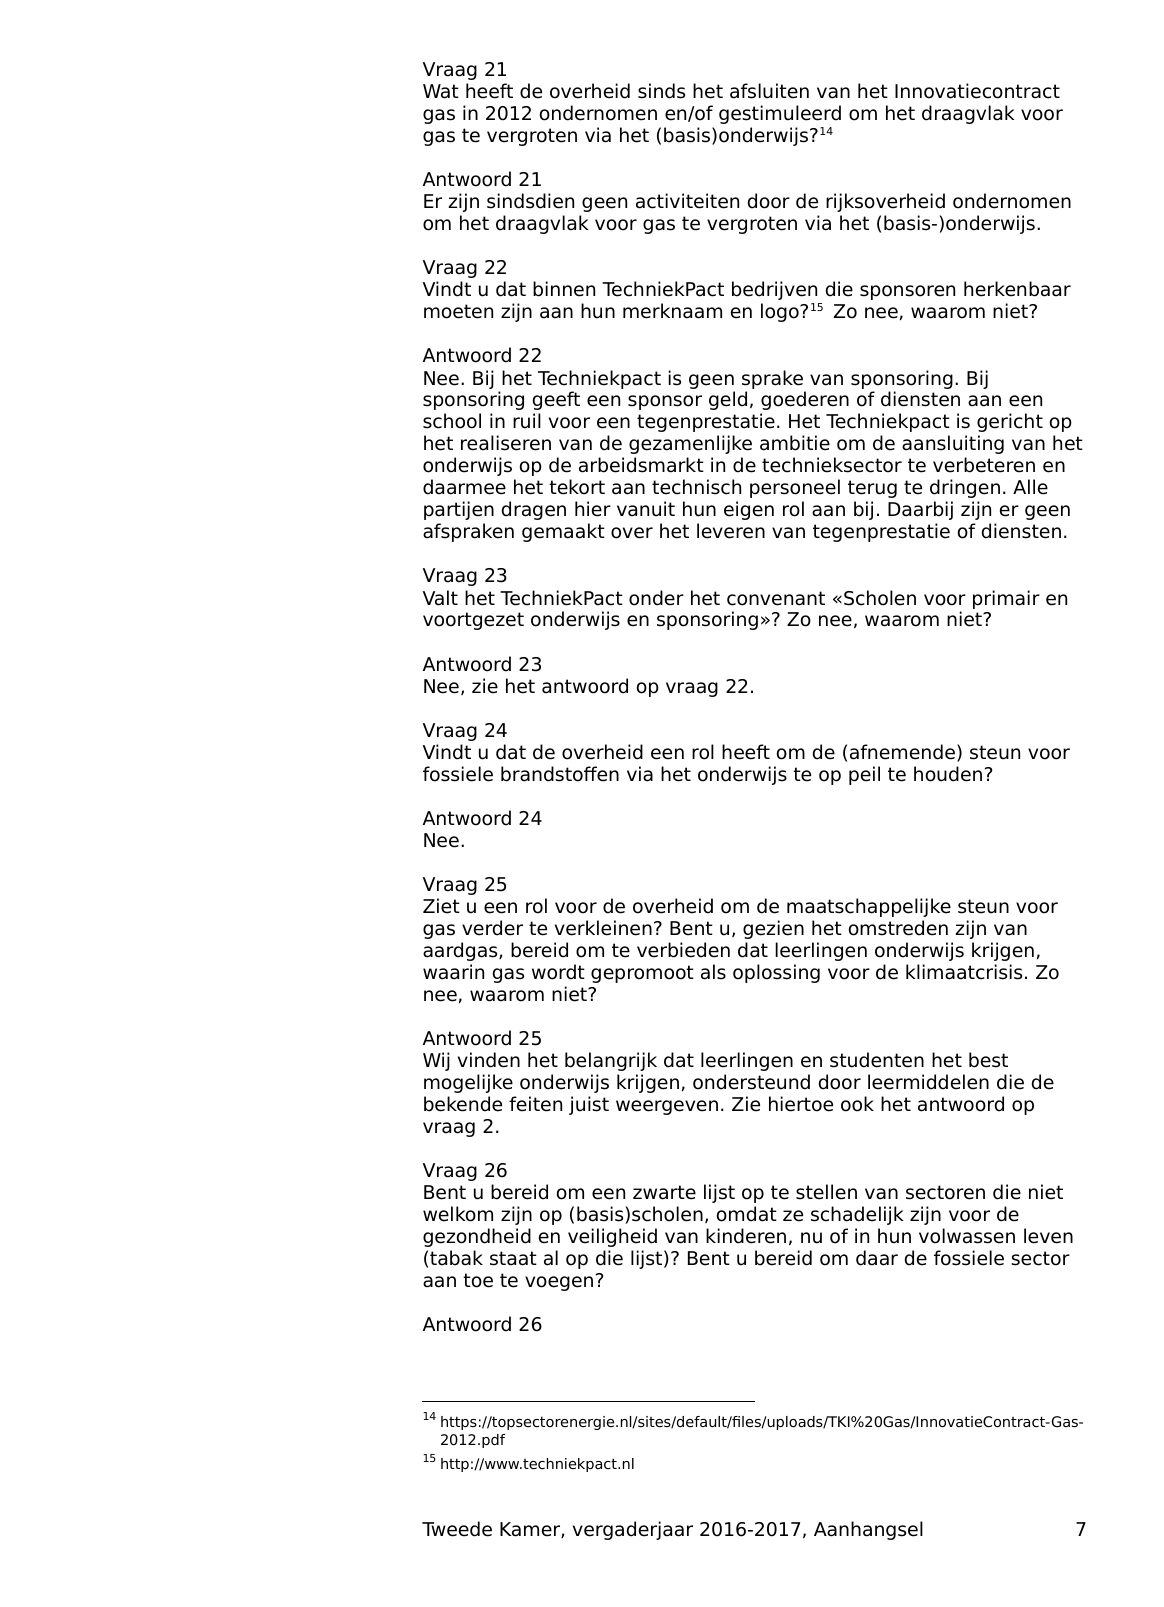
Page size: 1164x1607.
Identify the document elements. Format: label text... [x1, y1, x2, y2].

text Vraag 23 [422, 565, 1087, 587]
text Antwoord 21 [422, 169, 1087, 191]
text Er zijn sindsdien geen activiteiten door de rijksoverheid ondernomen om het draagvlak voor gas te vergroten via het (basis-)onderwijs. [422, 191, 1087, 235]
text Bent u bereid om een zwarte lijst op te stellen van sectoren die niet welkom zijn op (basis)scholen, omdat ze schadelijk zijn voor de gezondheid en veiligheid van kinderen, nu of in hun volwassen leven (tabak staat al op die lijst)? Bent u bereid om daar de fossiele sector aan toe te voegen? [422, 1182, 1087, 1292]
text Vraag 24 [422, 720, 1087, 742]
text Antwoord 25 [422, 1028, 1087, 1050]
text Nee. Bij het Techniekpact is geen sprake van sponsoring. Bij sponsoring geeft een sponsor geld, goederen of diensten aan een school in ruil voor een tegenprestatie. Het Techniekpact is gericht op het realiseren van de gezamenlijke ambitie om de aansluiting van het onderwijs op de arbeidsmarkt in de technieksector te verbeteren en daarmee het tekort aan technisch personeel terug te dringen. Alle partijen dragen hier vanuit hun eigen rol aan bij. Daarbij zijn er geen afspraken gemaakt over het leveren van tegenprestatie of diensten. [422, 367, 1087, 543]
text Antwoord 24 [422, 808, 1087, 830]
text Wat heeft de overheid sinds het afsluiten van het Innovatiecontract gas in 2012 ondernomen en/of gestimuleerd om het draagvlak voor gas te vergroten via het (basis)onderwijs? [422, 81, 1087, 147]
text Nee. [422, 830, 1087, 852]
text Antwoord 22 [422, 345, 1087, 367]
text Wij vinden het belangrijk dat leerlingen en studenten het best mogelijke onderwijs krijgen, ondersteund door leermiddelen die de bekende feiten juist weergeven. Zie hiertoe ook het antwoord op vraag 2. [422, 1050, 1087, 1138]
text Vraag 25 [422, 874, 1087, 896]
text http://www.techniekpact.nl [422, 1452, 1087, 1474]
text Valt het TechniekPact onder het convenant «Scholen voor primair en voortgezet onderwijs en sponsoring»? Zo nee, waarom niet? [422, 587, 1087, 631]
text Vraag 21 [422, 59, 1087, 81]
text Vraag 26 [422, 1160, 1087, 1182]
text Antwoord 26 [422, 1314, 1087, 1336]
text Vindt u dat de overheid een rol heeft om de (afnemende) steun voor fossiele brandstoffen via het onderwijs te op peil te houden? [422, 742, 1087, 786]
text Vindt u dat binnen TechniekPact bedrijven die sponsoren herkenbaar moeten zijn aan hun merknaam en logo? Zo nee, waarom niet? [422, 279, 1087, 323]
text Ziet u een rol voor de overheid om de maatschappelijke steun voor gas verder te verkleinen? Bent u, gezien het omstreden zijn van aardgas, bereid om te verbieden dat leerlingen onderwijs krijgen, waarin gas wordt gepromoot als oplossing voor de klimaatcrisis. Zo nee, waarom niet? [422, 896, 1087, 1006]
text https://topsectorenergie.nl/sites/default/files/uploads/TKI%20Gas/InnovatieContract-Gas-2012.pdf [422, 1410, 1087, 1449]
text Nee, zie het antwoord op vraag 22. [422, 676, 1087, 697]
text Antwoord 23 [422, 653, 1087, 676]
text Vraag 22 [422, 257, 1087, 279]
